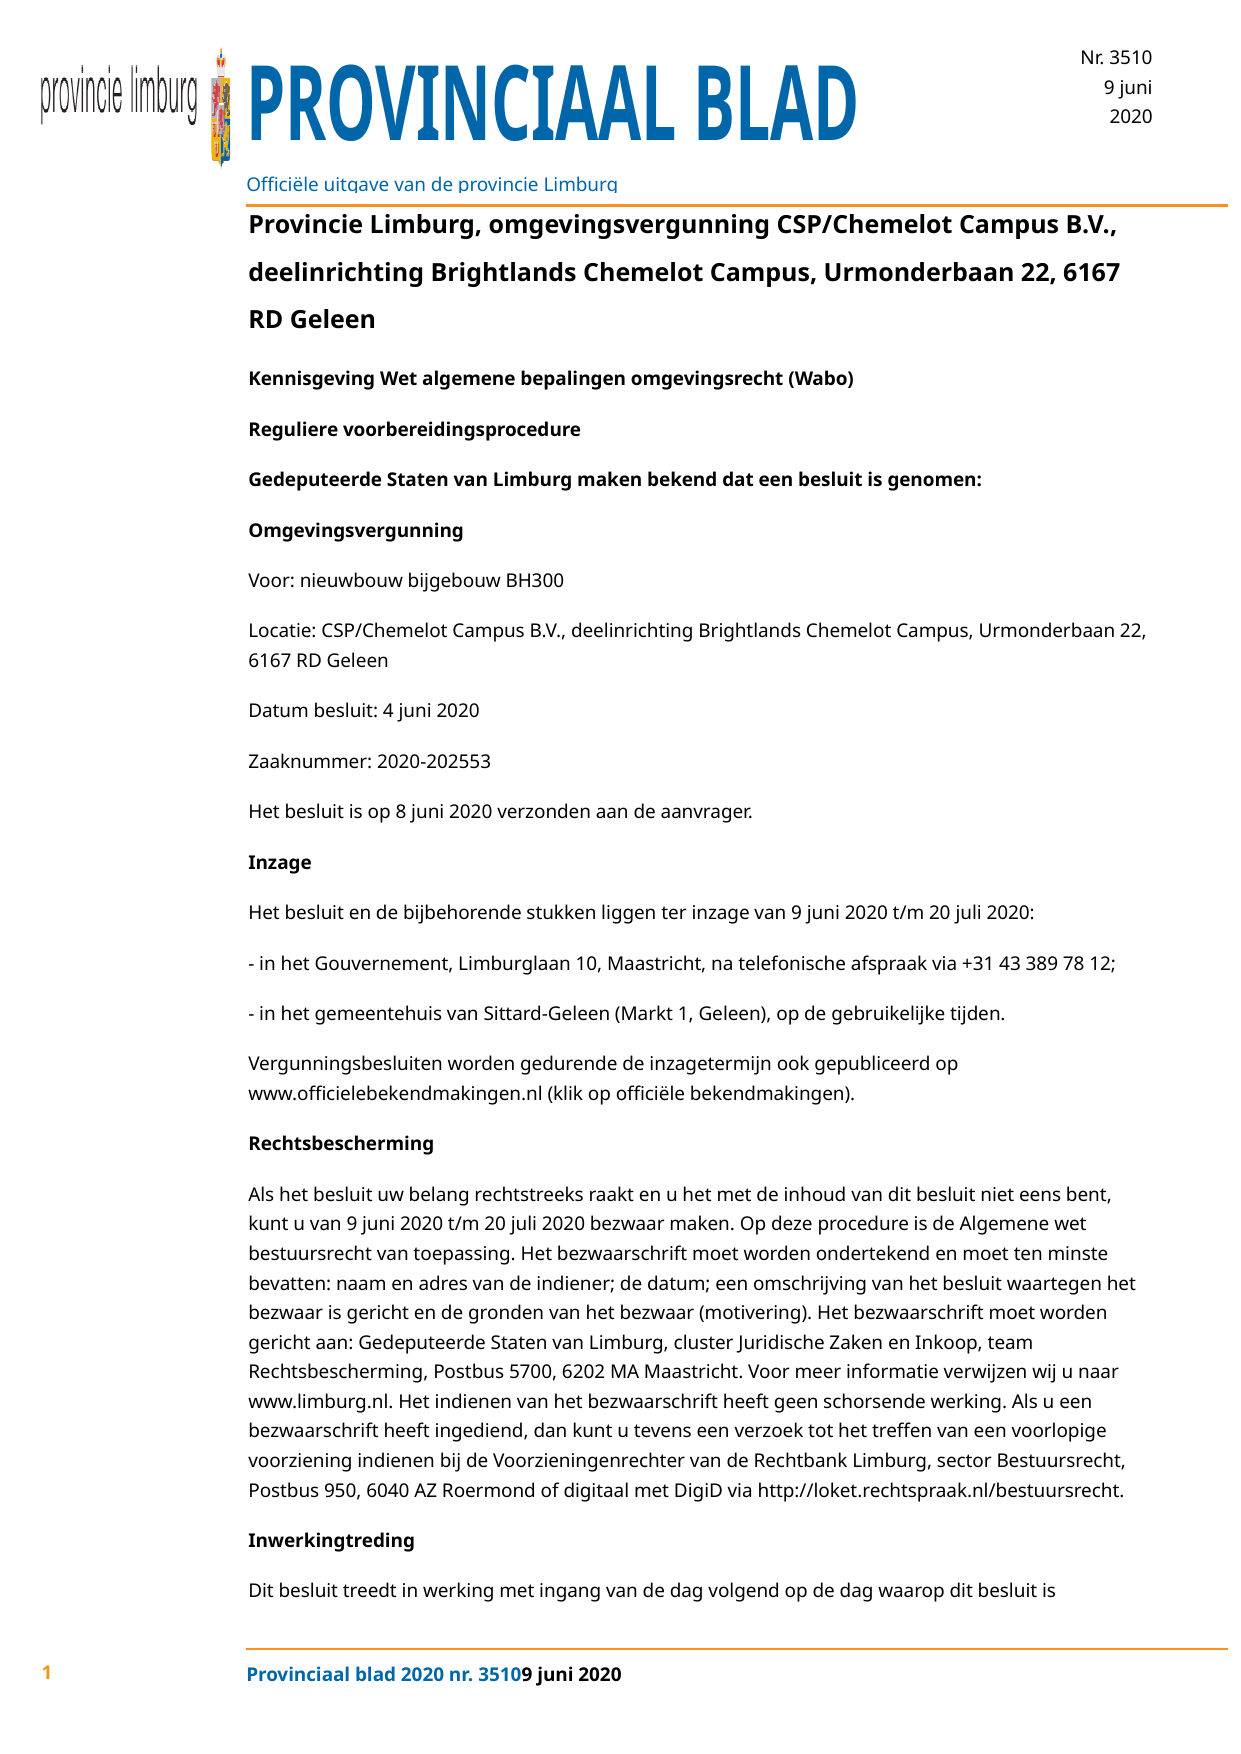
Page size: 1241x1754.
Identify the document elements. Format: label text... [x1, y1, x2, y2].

text Omgevingsvergunning [248, 517, 1152, 542]
text Locatie: CSP/Chemelot Campus B.V., deelinrichting Brightlands Chemelot Campus, Urmonderbaan 22, 6167 RD Geleen [248, 618, 1152, 673]
text Vergunningsbesluiten worden gedurende de inzagetermijn ook gepubliceerd op www.officielebekendmakingen.nl (klik op officiële bekendmakingen). [248, 1051, 1152, 1106]
text Reguliere voorbereidingsprocedure [248, 416, 1152, 442]
picture [41, 47, 231, 172]
text Rechtsbescherming [248, 1131, 1152, 1156]
text - in het Gouvernement, Limburglaan 10, Maastricht, na telefonische afspraak via +31 43 389 78 12; [248, 950, 1152, 975]
text Zaaknummer: 2020-202553 [248, 748, 1152, 774]
text Inzage [248, 849, 1152, 874]
text Voor: nieuwbouw bijgebouw BH300 [248, 567, 1152, 593]
text Provincie Limburg, omgevingsvergunning CSP/Chemelot Campus B.V., deelinrichting Brightlands Chemelot Campus, Urmonderbaan 22, 6167 RD Geleen [248, 207, 1152, 336]
text - in het gemeentehuis van Sittard-Geleen (Markt 1, Geleen), op de gebruikelijke tijden. [248, 1000, 1152, 1026]
text Dit besluit treedt in werking met ingang van de dag volgend op de dag waarop dit besluit is [248, 1578, 1152, 1603]
text Kennisgeving Wet algemene bepalingen omgevingsrecht (Wabo) [248, 366, 1152, 391]
text Het besluit en de bijbehorende stukken liggen ter inzage van 9 juni 2020 t/m 20 juli 2020: [248, 899, 1152, 925]
text Datum besluit: 4 juni 2020 [248, 698, 1152, 723]
text Het besluit is op 8 juni 2020 verzonden aan de aanvrager. [248, 798, 1152, 824]
text Inwerkingtreding [248, 1527, 1152, 1553]
text Gedeputeerde Staten van Limburg maken bekend dat een besluit is genomen: [248, 466, 1152, 492]
text Als het besluit uw belang rechtstreeks raakt en u het met de inhoud van dit besluit niet eens bent, kunt u van 9 juni 2020 t/m 20 juli 2020 bezwaar maken. Op deze procedure is de Algemene wet bestuursrecht van toepassing. Het bezwaarschrift moet worden ondertekend en moet ten minste bevatten: naam en adres van de indiener; de datum; een omschrijving van het besluit waartegen het bezwaar is gericht en de gronden van het bezwaar (motivering). Het bezwaarschrift moet worden gericht aan: Gedeputeerde Staten van Limburg, cluster Juridische Zaken en Inkoop, team Rechtsbescherming, Postbus 5700, 6202 MA Maastricht. Voor meer informatie verwijzen wij u naar www.limburg.nl. Het indienen van het bezwaarschrift heeft geen schorsende werking. Als u een bezwaarschrift heeft ingediend, dan kunt u tevens een verzoek tot het treffen van een voorlopige voorziening indienen bij de Voorzieningenrechter van de Rechtbank Limburg, sector Bestuursrecht, Postbus 950, 6040 AZ Roermond of digitaal met DigiD via http://loket.rechtspraak.nl/bestuursrecht. [248, 1181, 1152, 1502]
